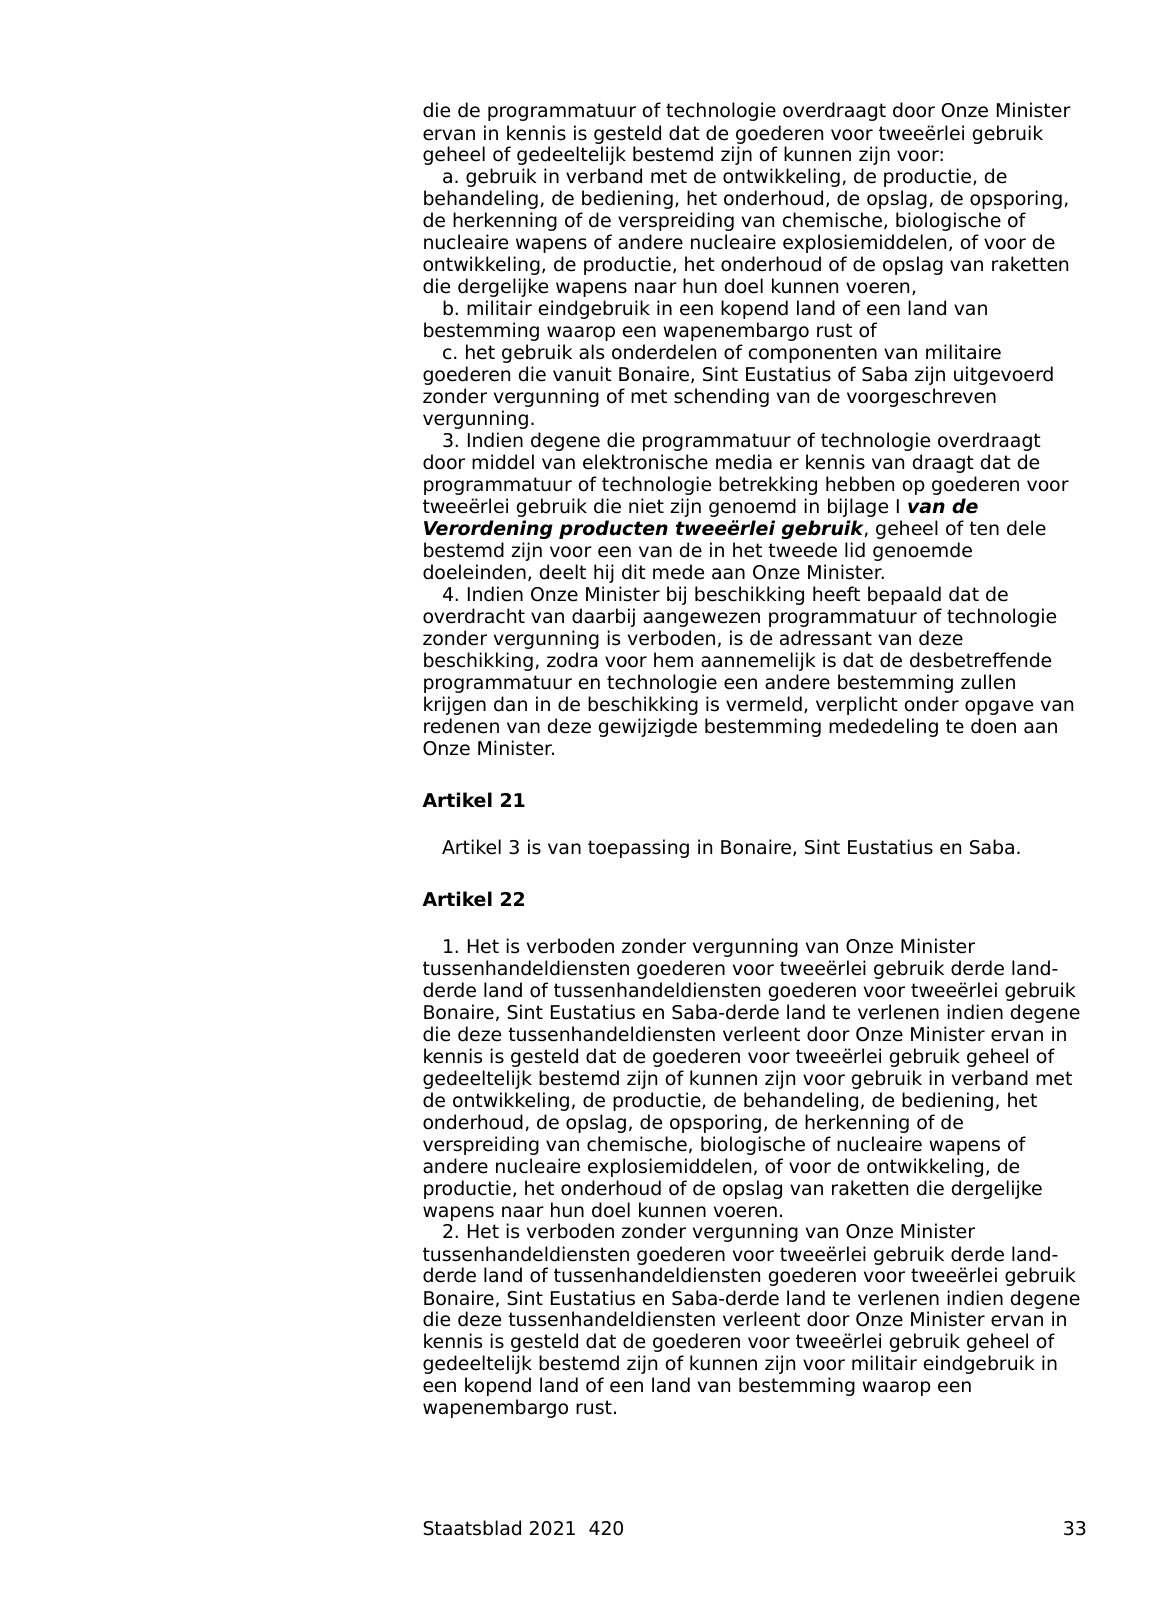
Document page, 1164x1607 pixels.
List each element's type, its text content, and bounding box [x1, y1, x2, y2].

text 3. Indien degene die programmatuur of technologie overdraagt door middel van elektronische media er kennis van draagt dat de programmatuur of technologie betrekking hebben op goederen voor tweeërlei gebruik die niet zijn genoemd in bijlage I van de Verordening producten tweeërlei gebruik, geheel of ten dele bestemd zijn voor een van de in het tweede lid genoemde doeleinden, deelt hij dit mede aan Onze Minister. [422, 430, 1087, 584]
text 2. Het is verboden zonder vergunning van Onze Minister tussenhandeldiensten goederen voor tweeërlei gebruik derde land-derde land of tussenhandeldiensten goederen voor tweeërlei gebruik Bonaire, Sint Eustatius en Saba-derde land te verlenen indien degene die deze tussenhandeldiensten verleent door Onze Minister ervan in kennis is gesteld dat de goederen voor tweeërlei gebruik geheel of gedeeltelijk bestemd zijn of kunnen zijn voor militair eindgebruik in een kopend land of een land van bestemming waarop een wapenembargo rust. [422, 1221, 1087, 1419]
subtitle Artikel 22 [422, 889, 1087, 911]
text a. gebruik in verband met de ontwikkeling, de productie, de behandeling, de bediening, het onderhoud, de opslag, de opsporing, de herkenning of de verspreiding van chemische, biologische of nucleaire wapens of andere nucleaire explosiemiddelen, of voor de ontwikkeling, de productie, het onderhoud of de opslag van raketten die dergelijke wapens naar hun doel kunnen voeren, [422, 166, 1087, 298]
text Artikel 3 is van toepassing in Bonaire, Sint Eustatius en Saba. [422, 837, 1087, 859]
text c. het gebruik als onderdelen of componenten van militaire goederen die vanuit Bonaire, Sint Eustatius of Saba zijn uitgevoerd zonder vergunning of met schending van de voorgeschreven vergunning. [422, 342, 1087, 430]
text die de programmatuur of technologie overdraagt door Onze Minister ervan in kennis is gesteld dat de goederen voor tweeërlei gebruik geheel of gedeeltelijk bestemd zijn of kunnen zijn voor: [422, 100, 1087, 166]
text 1. Het is verboden zonder vergunning van Onze Minister tussenhandeldiensten goederen voor tweeërlei gebruik derde land-derde land of tussenhandeldiensten goederen voor tweeërlei gebruik Bonaire, Sint Eustatius en Saba-derde land te verlenen indien degene die deze tussenhandeldiensten verleent door Onze Minister ervan in kennis is gesteld dat de goederen voor tweeërlei gebruik geheel of gedeeltelijk bestemd zijn of kunnen zijn voor gebruik in verband met de ontwikkeling, de productie, de behandeling, de bediening, het onderhoud, de opslag, de opsporing, de herkenning of de verspreiding van chemische, biologische of nucleaire wapens of andere nucleaire explosiemiddelen, of voor de ontwikkeling, de productie, het onderhoud of de opslag van raketten die dergelijke wapens naar hun doel kunnen voeren. [422, 936, 1087, 1221]
text 4. Indien Onze Minister bij beschikking heeft bepaald dat de overdracht van daarbij aangewezen programmatuur of technologie zonder vergunning is verboden, is de adressant van deze beschikking, zodra voor hem aannemelijk is dat de desbetreffende programmatuur en technologie een andere bestemming zullen krijgen dan in de beschikking is vermeld, verplicht onder opgave van redenen van deze gewijzigde bestemming mededeling te doen aan Onze Minister. [422, 584, 1087, 760]
subtitle Artikel 21 [422, 790, 1087, 812]
text b. militair eindgebruik in een kopend land of een land van bestemming waarop een wapenembargo rust of [422, 298, 1087, 342]
